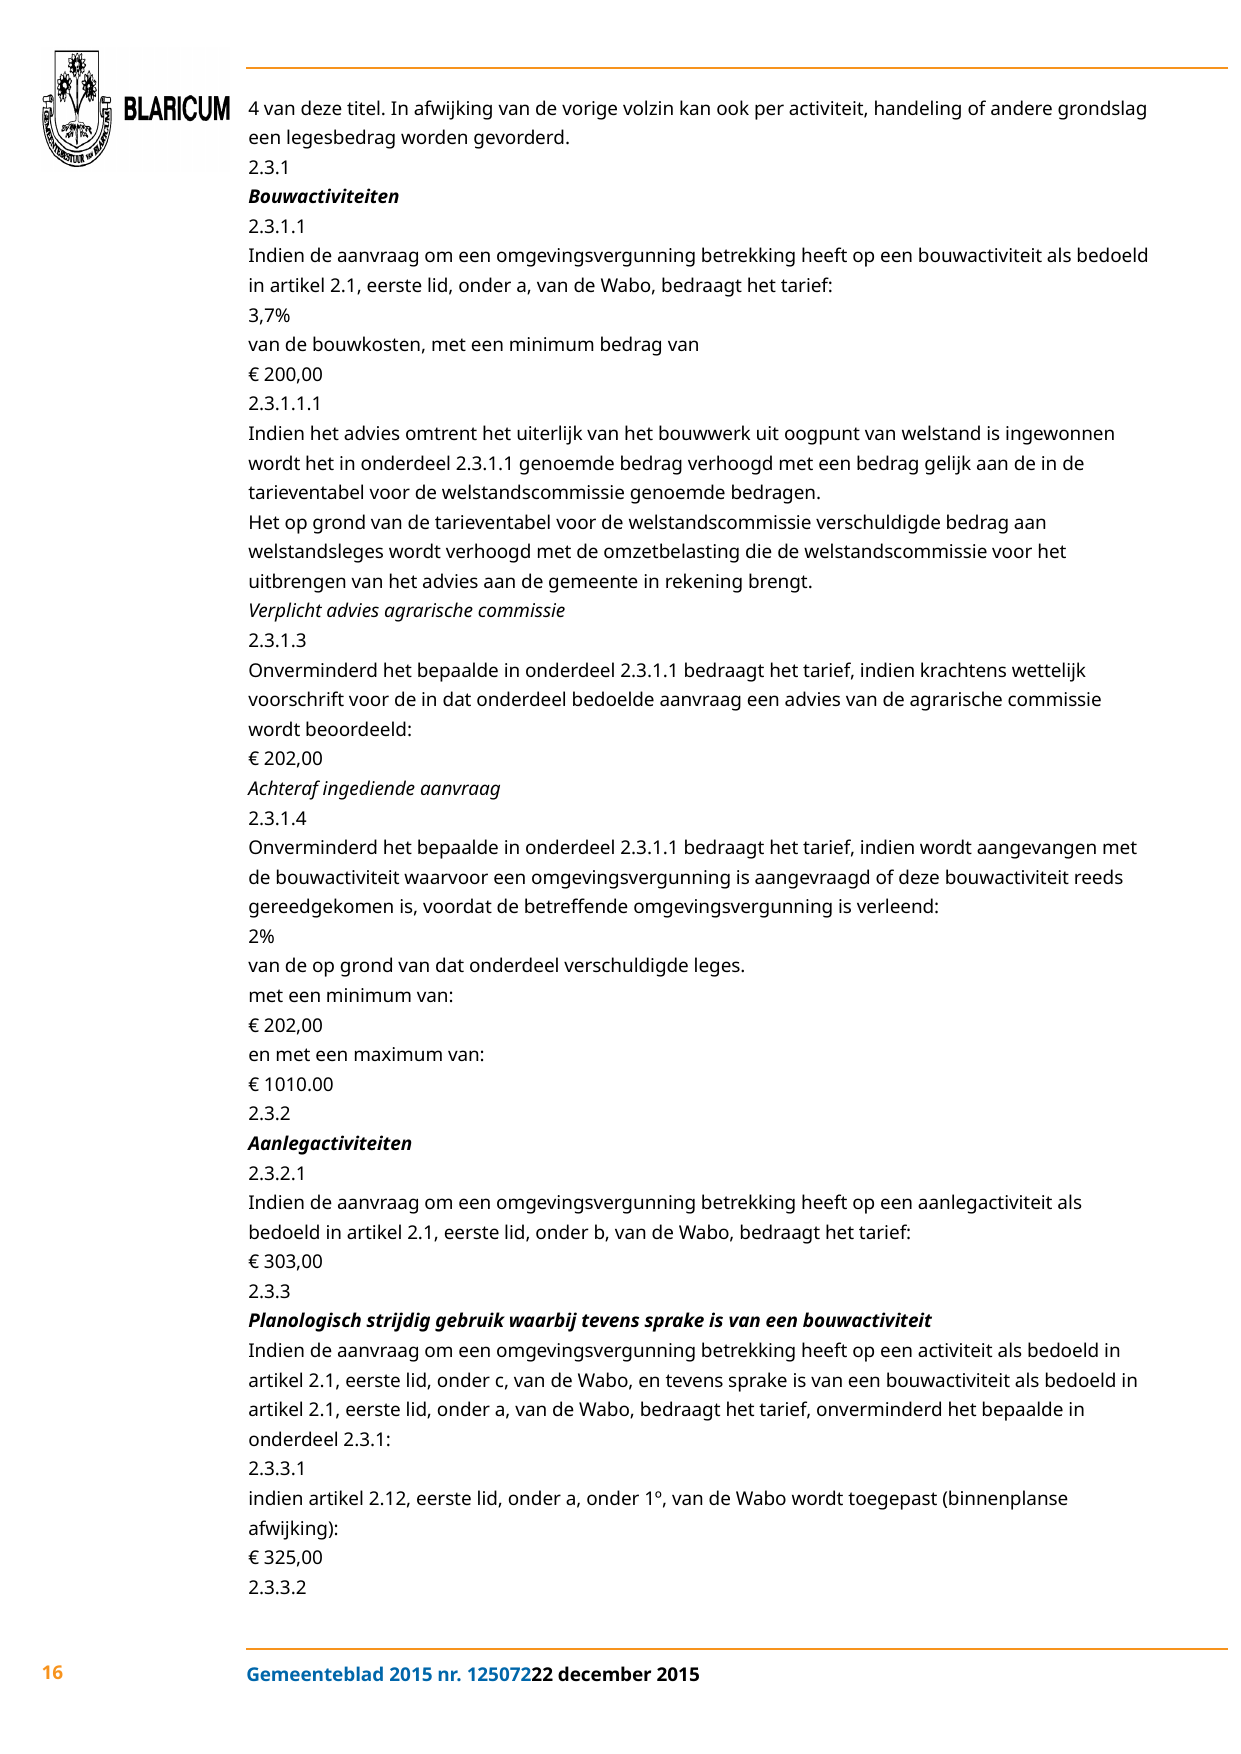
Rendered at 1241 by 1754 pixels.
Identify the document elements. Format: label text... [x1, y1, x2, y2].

text indien artikel 2.12, eerste lid, onder a, onder 1º, van de Wabo wordt toegepast (binnenplanse afwijking): [248, 1485, 1152, 1541]
text 2.3.1.1 [248, 213, 1152, 239]
text 2% [248, 923, 1152, 949]
text en met een maximum van: [248, 1041, 1152, 1067]
text met een minimum van: [248, 982, 1152, 1008]
text van de bouwkosten, met een minimum bedrag van [248, 331, 1152, 357]
text € 202,00 [248, 746, 1152, 771]
text 4 van deze titel. In afwijking van de vorige volzin kan ook per activiteit, handeling of andere grondslag een legesbedrag worden gevorderd. [248, 95, 1152, 150]
text € 200,00 [248, 361, 1152, 387]
text € 202,00 [248, 1012, 1152, 1038]
text Verplicht advies agrarische commissie [248, 598, 1152, 623]
text 2.3.1 [248, 154, 1152, 180]
text Indien de aanvraag om een omgevingsvergunning betrekking heeft op een aanlegactiviteit als bedoeld in artikel 2.1, eerste lid, onder b, van de Wabo, bedraagt het tarief: [248, 1189, 1152, 1245]
text Het op grond van de tarieventabel voor de welstandscommissie verschuldigde bedrag aan welstandsleges wordt verhoogd met de omzetbelasting die de welstandscommissie voor het uitbrengen van het advies aan de gemeente in rekening brengt. [248, 509, 1152, 594]
text € 325,00 [248, 1544, 1152, 1570]
text 2.3.3.1 [248, 1456, 1152, 1481]
text Onverminderd het bepaalde in onderdeel 2.3.1.1 bedraagt het tarief, indien krachtens wettelijk voorschrift voor de in dat onderdeel bedoelde aanvraag een advies van de agrarische commissie wordt beoordeeld: [248, 657, 1152, 742]
text Aanlegactiviteiten [248, 1130, 1152, 1156]
text Planologisch strijdig gebruik waarbij tevens sprake is van een bouwactiviteit [248, 1308, 1152, 1333]
text Achteraf ingediende aanvraag [248, 775, 1152, 801]
text 2.3.1.4 [248, 805, 1152, 831]
text 2.3.3.2 [248, 1574, 1152, 1600]
text Onverminderd het bepaalde in onderdeel 2.3.1.1 bedraagt het tarief, indien wordt aangevangen met de bouwactiviteit waarvoor een omgevingsvergunning is aangevraagd of deze bouwactiviteit reeds gereedgekomen is, voordat de betreffende omgevingsvergunning is verleend: [248, 834, 1152, 919]
text 2.3.2 [248, 1101, 1152, 1126]
text Indien het advies omtrent het uiterlijk van het bouwwerk uit oogpunt van welstand is ingewonnen wordt het in onderdeel 2.3.1.1 genoemde bedrag verhoogd met een bedrag gelijk aan de in de tarieventabel voor de welstandscommissie genoemde bedragen. [248, 420, 1152, 505]
picture [41, 47, 231, 172]
text 3,7% [248, 302, 1152, 328]
text 2.3.3 [248, 1278, 1152, 1304]
text 2.3.1.1.1 [248, 391, 1152, 416]
text € 1010.00 [248, 1071, 1152, 1097]
text Indien de aanvraag om een omgevingsvergunning betrekking heeft op een bouwactiviteit als bedoeld in artikel 2.1, eerste lid, onder a, van de Wabo, bedraagt het tarief: [248, 243, 1152, 298]
text 2.3.2.1 [248, 1160, 1152, 1186]
text Indien de aanvraag om een omgevingsvergunning betrekking heeft op een activiteit als bedoeld in artikel 2.1, eerste lid, onder c, van de Wabo, en tevens sprake is van een bouwactiviteit als bedoeld in artikel 2.1, eerste lid, onder a, van de Wabo, bedraagt het tarief, onverminderd het bepaalde in onderdeel 2.3.1: [248, 1337, 1152, 1452]
text € 303,00 [248, 1248, 1152, 1274]
text 2.3.1.3 [248, 627, 1152, 653]
text Bouwactiviteiten [248, 183, 1152, 209]
text van de op grond van dat onderdeel verschuldigde leges. [248, 953, 1152, 978]
